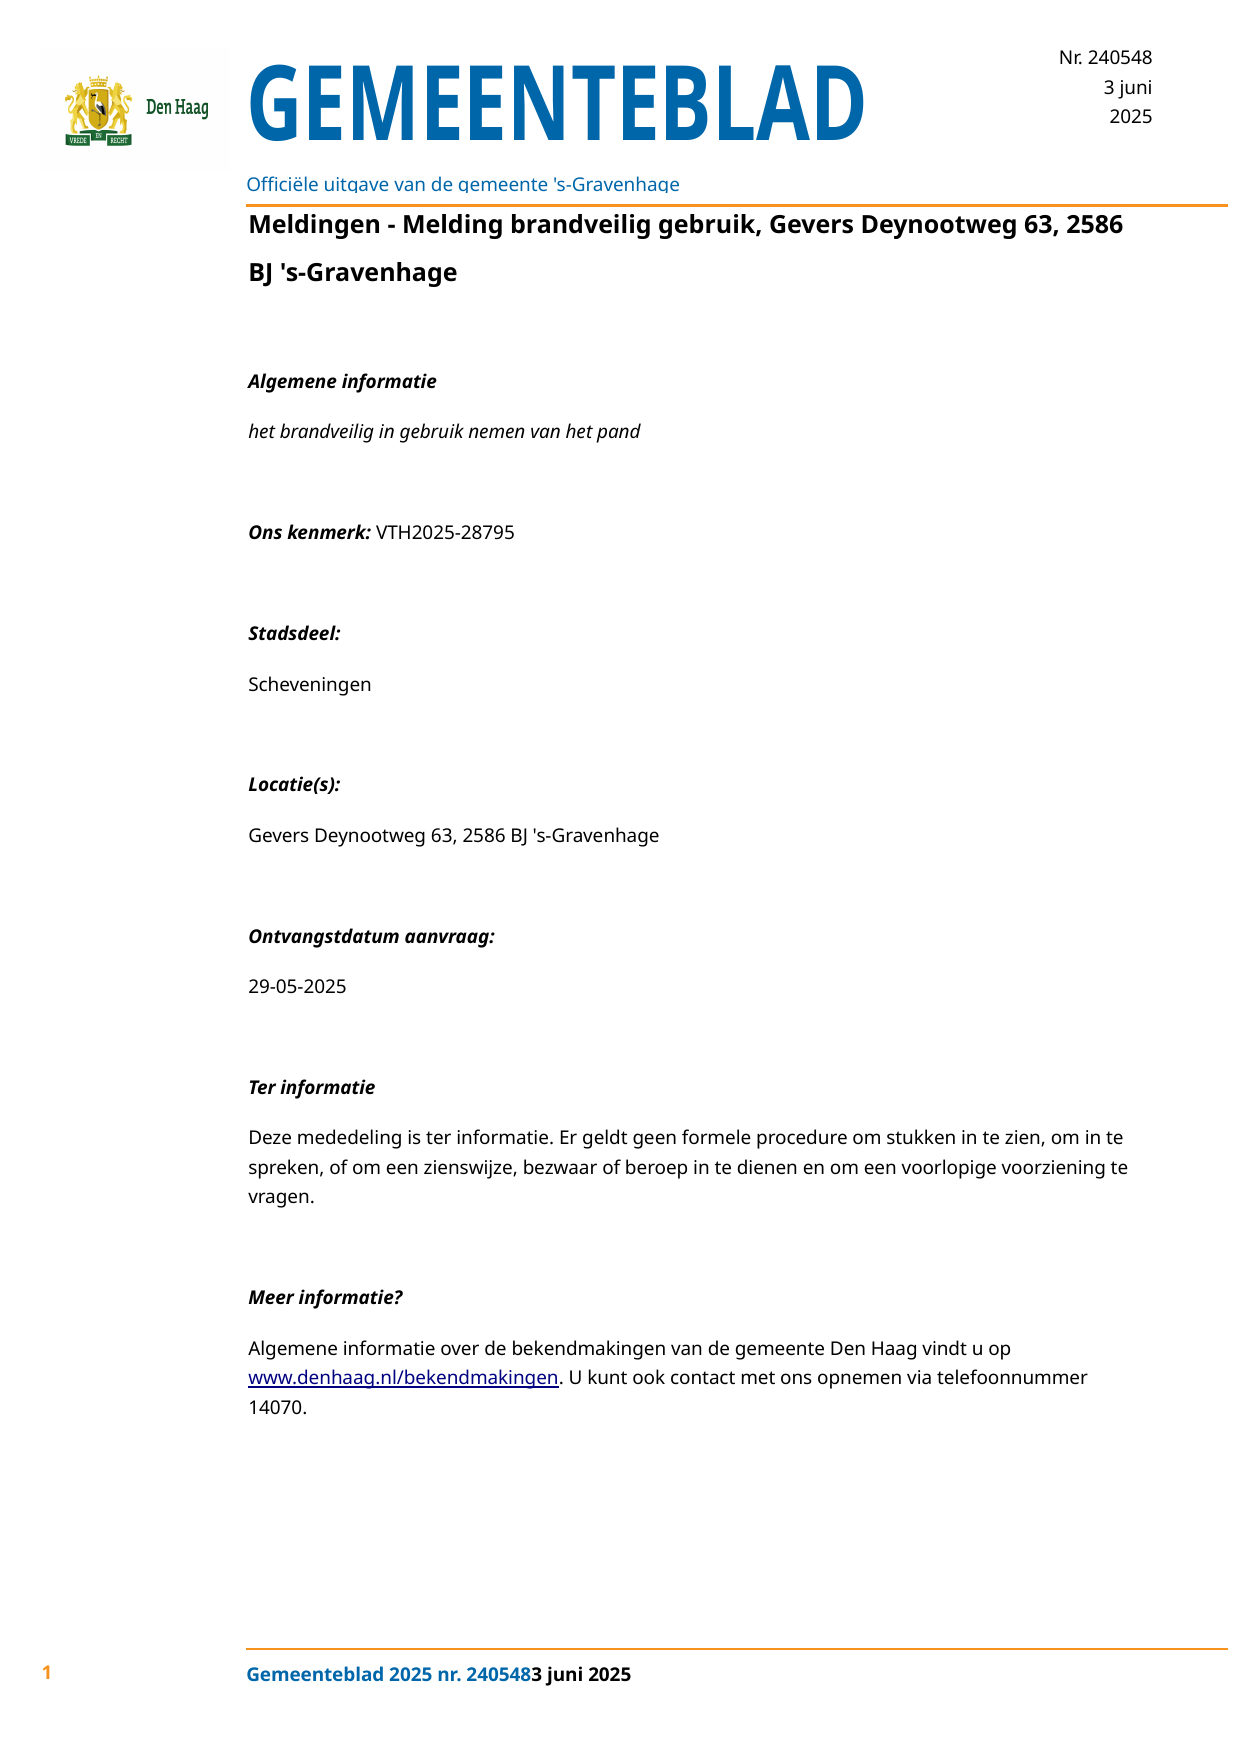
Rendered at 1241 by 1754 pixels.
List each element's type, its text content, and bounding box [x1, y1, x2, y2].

text het brandveilig in gebruik nemen van het pand [248, 419, 1152, 444]
text Meldingen - Melding brandveilig gebruik, Gevers Deynootweg 63, 2586 BJ 's-Gravenhage [248, 207, 1152, 288]
text Algemene informatie over de bekendmakingen van de gemeente Den Haag vindt u op www.denhaag.nl/bekendmakingen. U kunt ook contact met ons opnemen via telefoonnummer 14070. [248, 1335, 1152, 1420]
text Ter informatie [248, 1074, 1152, 1100]
text Gevers Deynootweg 63, 2586 BJ 's-Gravenhage [248, 822, 1152, 848]
text Ons kenmerk: VTH2025-28795 [248, 519, 1152, 545]
text Meer informatie? [248, 1284, 1152, 1310]
text Locatie(s): [248, 772, 1152, 797]
text 29-05-2025 [248, 973, 1152, 999]
text Algemene informatie [248, 368, 1152, 394]
text Ontvangstdatum aanvraag: [248, 923, 1152, 949]
picture [41, 47, 231, 172]
text Stadsdeel: [248, 620, 1152, 646]
text Scheveningen [248, 671, 1152, 697]
text Deze mededeling is ter informatie. Er geldt geen formele procedure om stukken in te zien, om in te spreken, of om een zienswijze, bezwaar of beroep in te dienen en om een voorlopige voorziening te vragen. [248, 1124, 1152, 1209]
